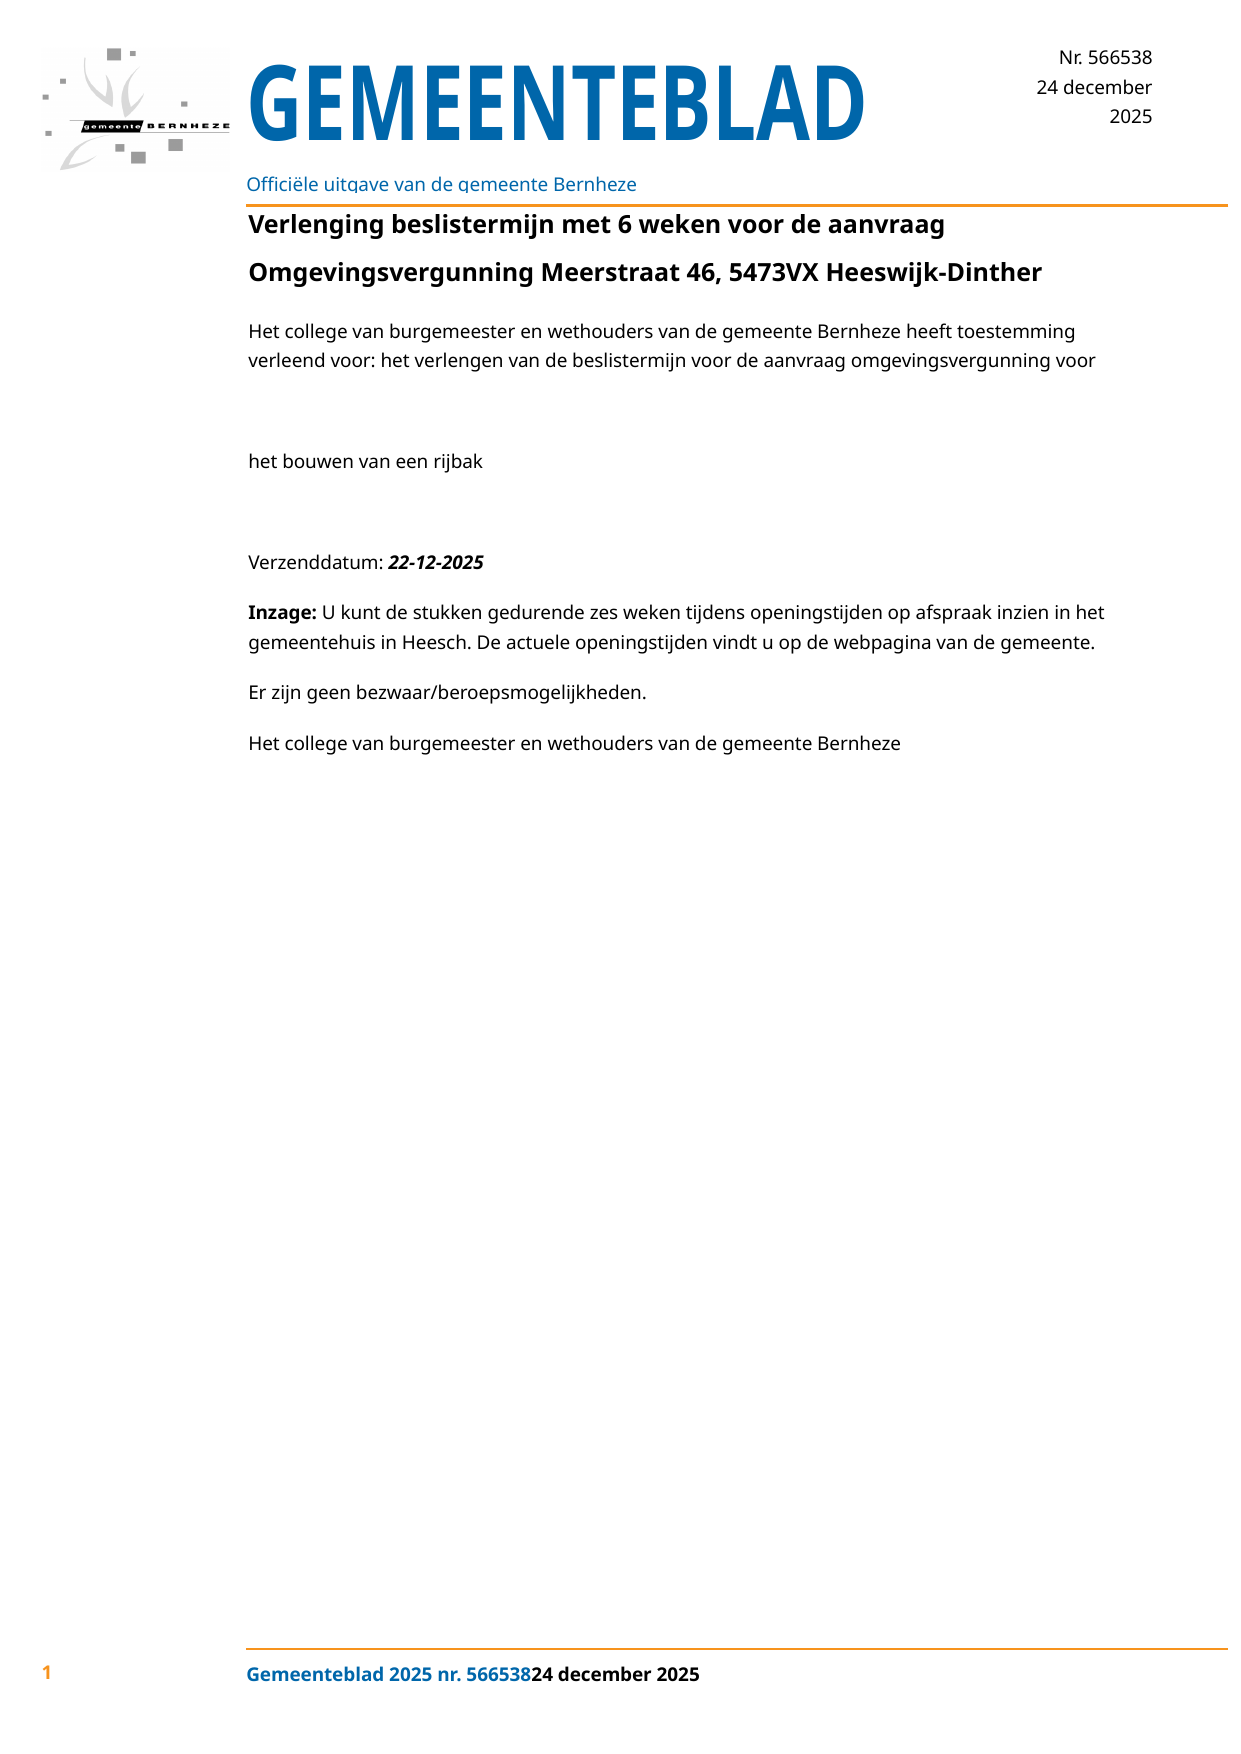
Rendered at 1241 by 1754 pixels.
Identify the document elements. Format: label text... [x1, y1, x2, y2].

text Het college van burgemeester en wethouders van de gemeente Bernheze [248, 730, 1152, 756]
text Verlenging beslistermijn met 6 weken voor de aanvraag Omgevingsvergunning Meerstraat 46, 5473VX Heeswijk-Dinther [248, 207, 1152, 288]
text Er zijn geen bezwaar/beroepsmogelijkheden. [248, 679, 1152, 705]
text Het college van burgemeester en wethouders van de gemeente Bernheze heeft toestemming verleend voor: het verlengen van de beslistermijn voor de aanvraag omgevingsvergunning voor [248, 318, 1152, 373]
picture [41, 47, 231, 172]
text Inzage: U kunt de stukken gedurende zes weken tijdens openingstijden op afspraak inzien in het gemeentehuis in Heesch. De actuele openingstijden vindt u op de webpagina van de gemeente. [248, 599, 1152, 655]
text Verzenddatum: 22-12-2025 [248, 549, 1152, 575]
text het bouwen van een rijbak [248, 448, 1152, 474]
